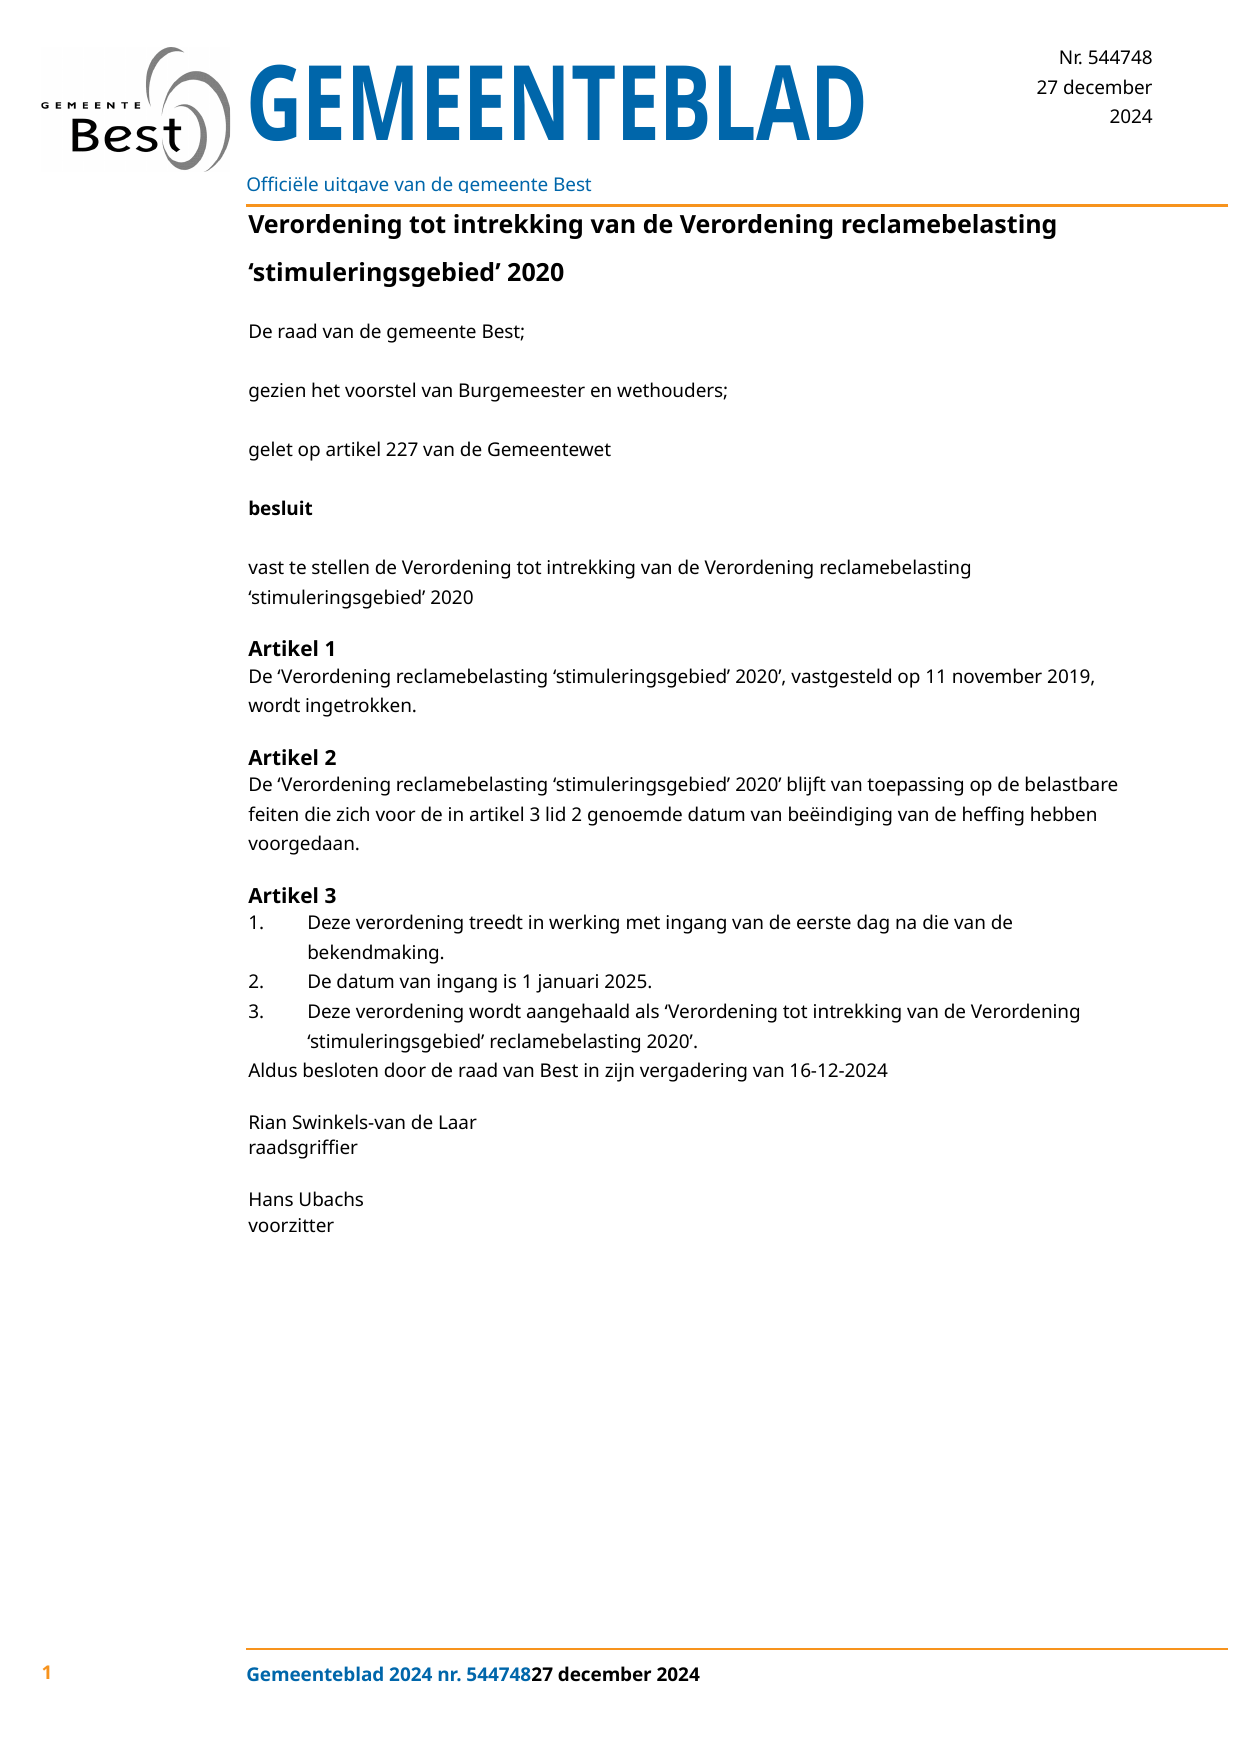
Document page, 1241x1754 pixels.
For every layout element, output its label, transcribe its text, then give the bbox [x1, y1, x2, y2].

text De raad van de gemeente Best; [248, 318, 1152, 344]
text gelet op artikel 227 van de Gemeentewet [248, 436, 1152, 462]
picture [41, 47, 231, 172]
text Verordening tot intrekking van de Verordening reclamebelasting ‘stimuleringsgebied’ 2020 [248, 207, 1152, 288]
text Aldus besloten door de raad van Best in zijn vergadering van 16-12-2024 [248, 1057, 1152, 1083]
text De ‘Verordening reclamebelasting ‘stimuleringsgebied’ 2020’ blijft van toepassing op de belastbare feiten die zich voor de in artikel 3 lid 2 genoemde datum van beëindiging van de heffing hebben voorgedaan. [248, 771, 1152, 856]
text voorzitter [248, 1212, 1152, 1237]
text besluit [248, 495, 1152, 521]
text Artikel 1 [248, 634, 1152, 663]
text De ‘Verordening reclamebelasting ‘stimuleringsgebied’ 2020’, vastgesteld op 11 november 2019, wordt ingetrokken. [248, 663, 1152, 718]
text Hans Ubachs [248, 1186, 1152, 1212]
text raadsgriffier [248, 1134, 1152, 1160]
list De datum van ingang is 1 januari 2025. [248, 969, 1152, 994]
text Rian Swinkels-van de Laar [248, 1109, 1152, 1134]
text vast te stellen de Verordening tot intrekking van de Verordening reclamebelasting ‘stimuleringsgebied’ 2020 [248, 554, 1152, 610]
text Artikel 2 [248, 743, 1152, 771]
list Deze verordening treedt in werking met ingang van de eerste dag na die van de bekendmaking. [248, 909, 1152, 965]
text Artikel 3 [248, 881, 1152, 909]
list Deze verordening wordt aangehaald als ‘Verordening tot intrekking van de Verordening ‘stimuleringsgebied’ reclamebelasting 2020’. [248, 998, 1152, 1053]
text gezien het voorstel van Burgemeester en wethouders; [248, 377, 1152, 403]
